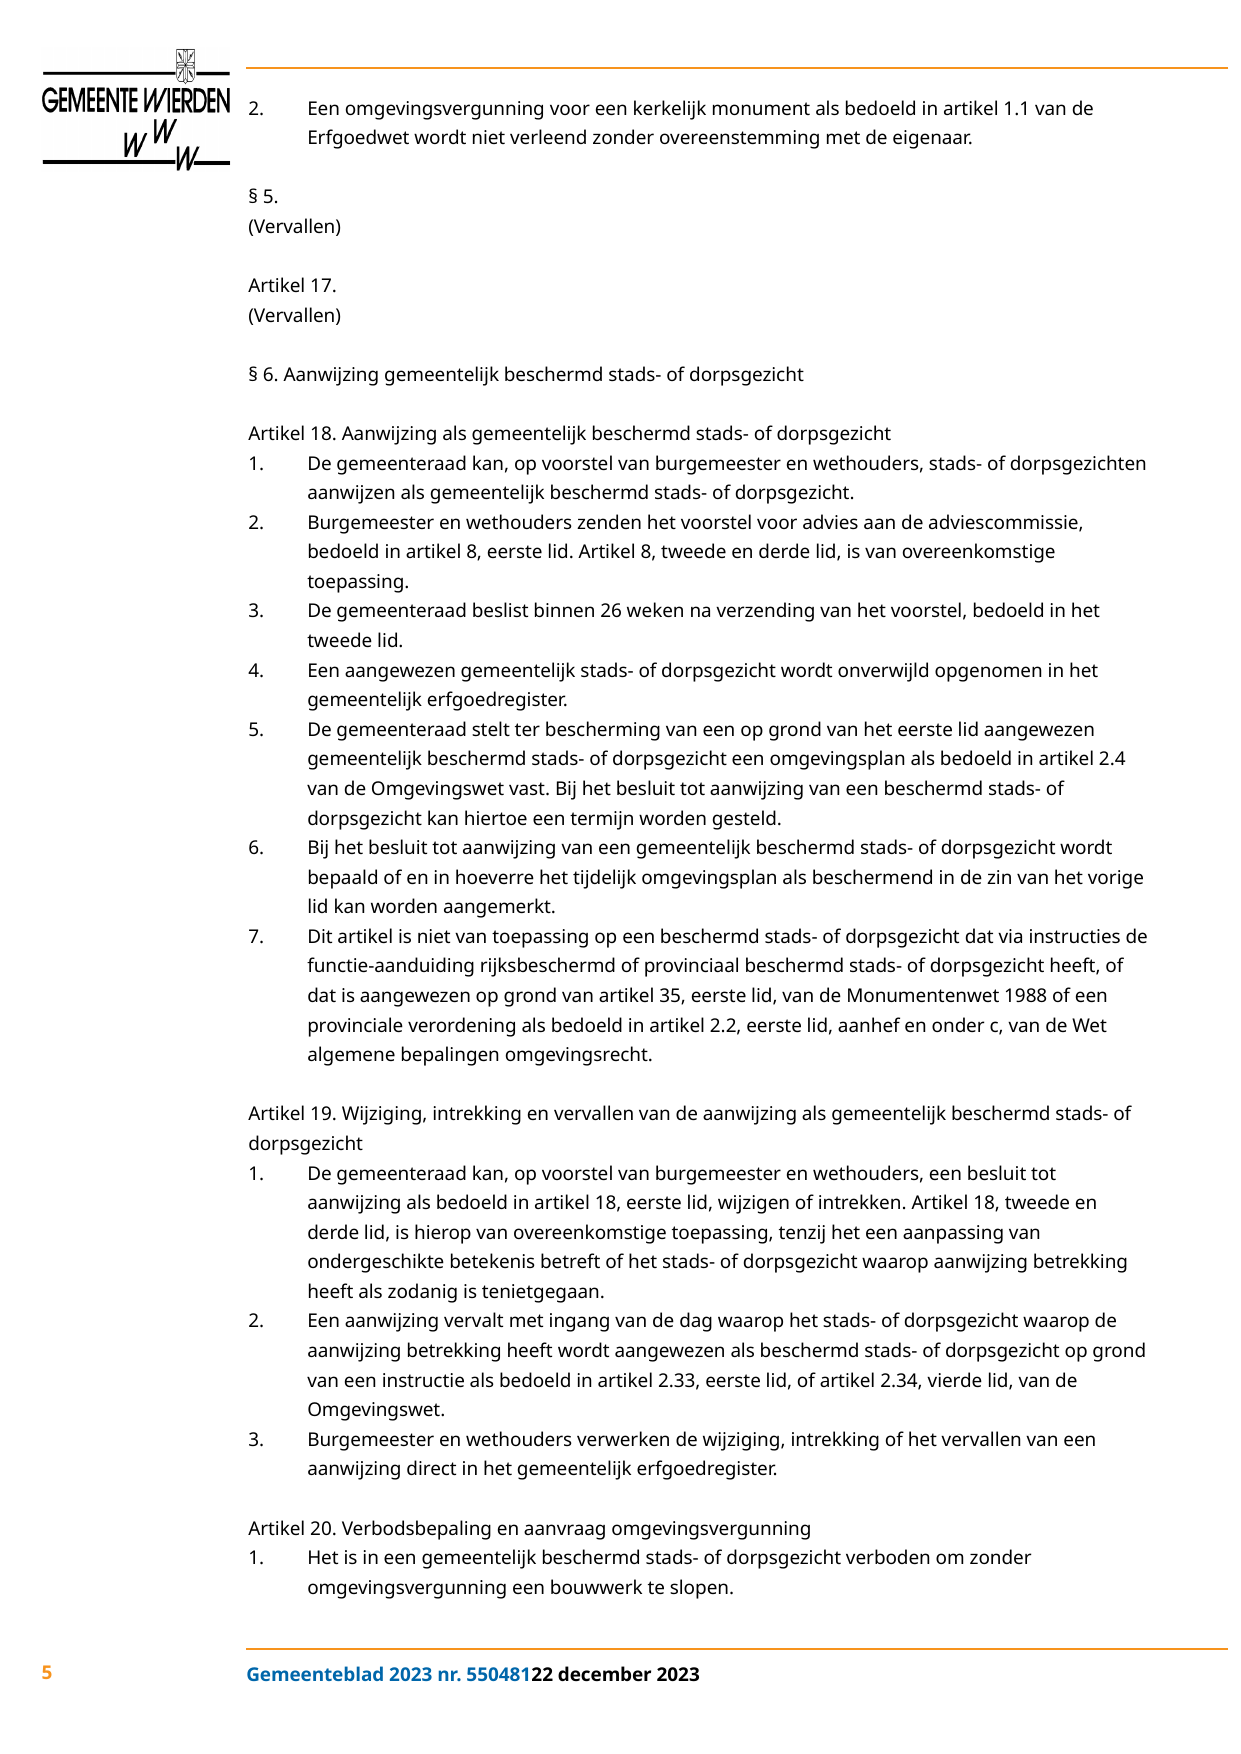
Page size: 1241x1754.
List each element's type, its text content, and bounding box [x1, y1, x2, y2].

text Artikel 18. Aanwijzing als gemeentelijk beschermd stads- of dorpsgezicht [248, 420, 1152, 446]
picture [41, 47, 231, 172]
text (Vervallen) [248, 302, 1152, 328]
list Het is in een gemeentelijk beschermd stads- of dorpsgezicht verboden om zonder omgevingsvergunning een bouwwerk te slopen. [248, 1544, 1152, 1600]
list Een aanwijzing vervalt met ingang van de dag waarop het stads- of dorpsgezicht waarop de aanwijzing betrekking heeft wordt aangewezen als beschermd stads- of dorpsgezicht op grond van een instructie als bedoeld in artikel 2.33, eerste lid, of artikel 2.34, vierde lid, van de Omgevingswet. [248, 1308, 1152, 1422]
list De gemeenteraad kan, op voorstel van burgemeester en wethouders, stads- of dorpsgezichten aanwijzen als gemeentelijk beschermd stads- of dorpsgezicht. [248, 450, 1152, 505]
text Artikel 17. [248, 272, 1152, 298]
list Een omgevingsvergunning voor een kerkelijk monument als bedoeld in artikel 1.1 van de Erfgoedwet wordt niet verleend zonder overeenstemming met de eigenaar. [248, 95, 1152, 150]
list Burgemeester en wethouders verwerken de wijziging, intrekking of het vervallen van een aanwijzing direct in het gemeentelijk erfgoedregister. [248, 1426, 1152, 1481]
list Dit artikel is niet van toepassing op een beschermd stads- of dorpsgezicht dat via instructies de functie-aanduiding rijksbeschermd of provinciaal beschermd stads- of dorpsgezicht heeft, of dat is aangewezen op grond van artikel 35, eerste lid, van de Monumentenwet 1988 of een provinciale verordening als bedoeld in artikel 2.2, eerste lid, aanhef en onder c, van de Wet algemene bepalingen omgevingsrecht. [248, 923, 1152, 1067]
list De gemeenteraad beslist binnen 26 weken na verzending van het voorstel, bedoeld in het tweede lid. [248, 598, 1152, 653]
list De gemeenteraad kan, op voorstel van burgemeester en wethouders, een besluit tot aanwijzing als bedoeld in artikel 18, eerste lid, wijzigen of intrekken. Artikel 18, tweede en derde lid, is hierop van overeenkomstige toepassing, tenzij het een aanpassing van ondergeschikte betekenis betreft of het stads- of dorpsgezicht waarop aanwijzing betrekking heeft als zodanig is tenietgegaan. [248, 1160, 1152, 1304]
text § 5. [248, 183, 1152, 209]
list Een aangewezen gemeentelijk stads- of dorpsgezicht wordt onverwijld opgenomen in het gemeentelijk erfgoedregister. [248, 657, 1152, 712]
list Burgemeester en wethouders zenden het voorstel voor advies aan de adviescommissie, bedoeld in artikel 8, eerste lid. Artikel 8, tweede en derde lid, is van overeenkomstige toepassing. [248, 509, 1152, 594]
list De gemeenteraad stelt ter bescherming van een op grond van het eerste lid aangewezen gemeentelijk beschermd stads- of dorpsgezicht een omgevingsplan als bedoeld in artikel 2.4 van de Omgevingswet vast. Bij het besluit tot aanwijzing van een beschermd stads- of dorpsgezicht kan hiertoe een termijn worden gesteld. [248, 716, 1152, 831]
list Bij het besluit tot aanwijzing van een gemeentelijk beschermd stads- of dorpsgezicht wordt bepaald of en in hoeverre het tijdelijk omgevingsplan als beschermend in de zin van het vorige lid kan worden aangemerkt. [248, 834, 1152, 919]
text § 6. Aanwijzing gemeentelijk beschermd stads- of dorpsgezicht [248, 361, 1152, 387]
text Artikel 19. Wijziging, intrekking en vervallen van de aanwijzing als gemeentelijk beschermd stads- of dorpsgezicht [248, 1101, 1152, 1156]
text Artikel 20. Verbodsbepaling en aanvraag omgevingsvergunning [248, 1515, 1152, 1541]
text (Vervallen) [248, 213, 1152, 239]
